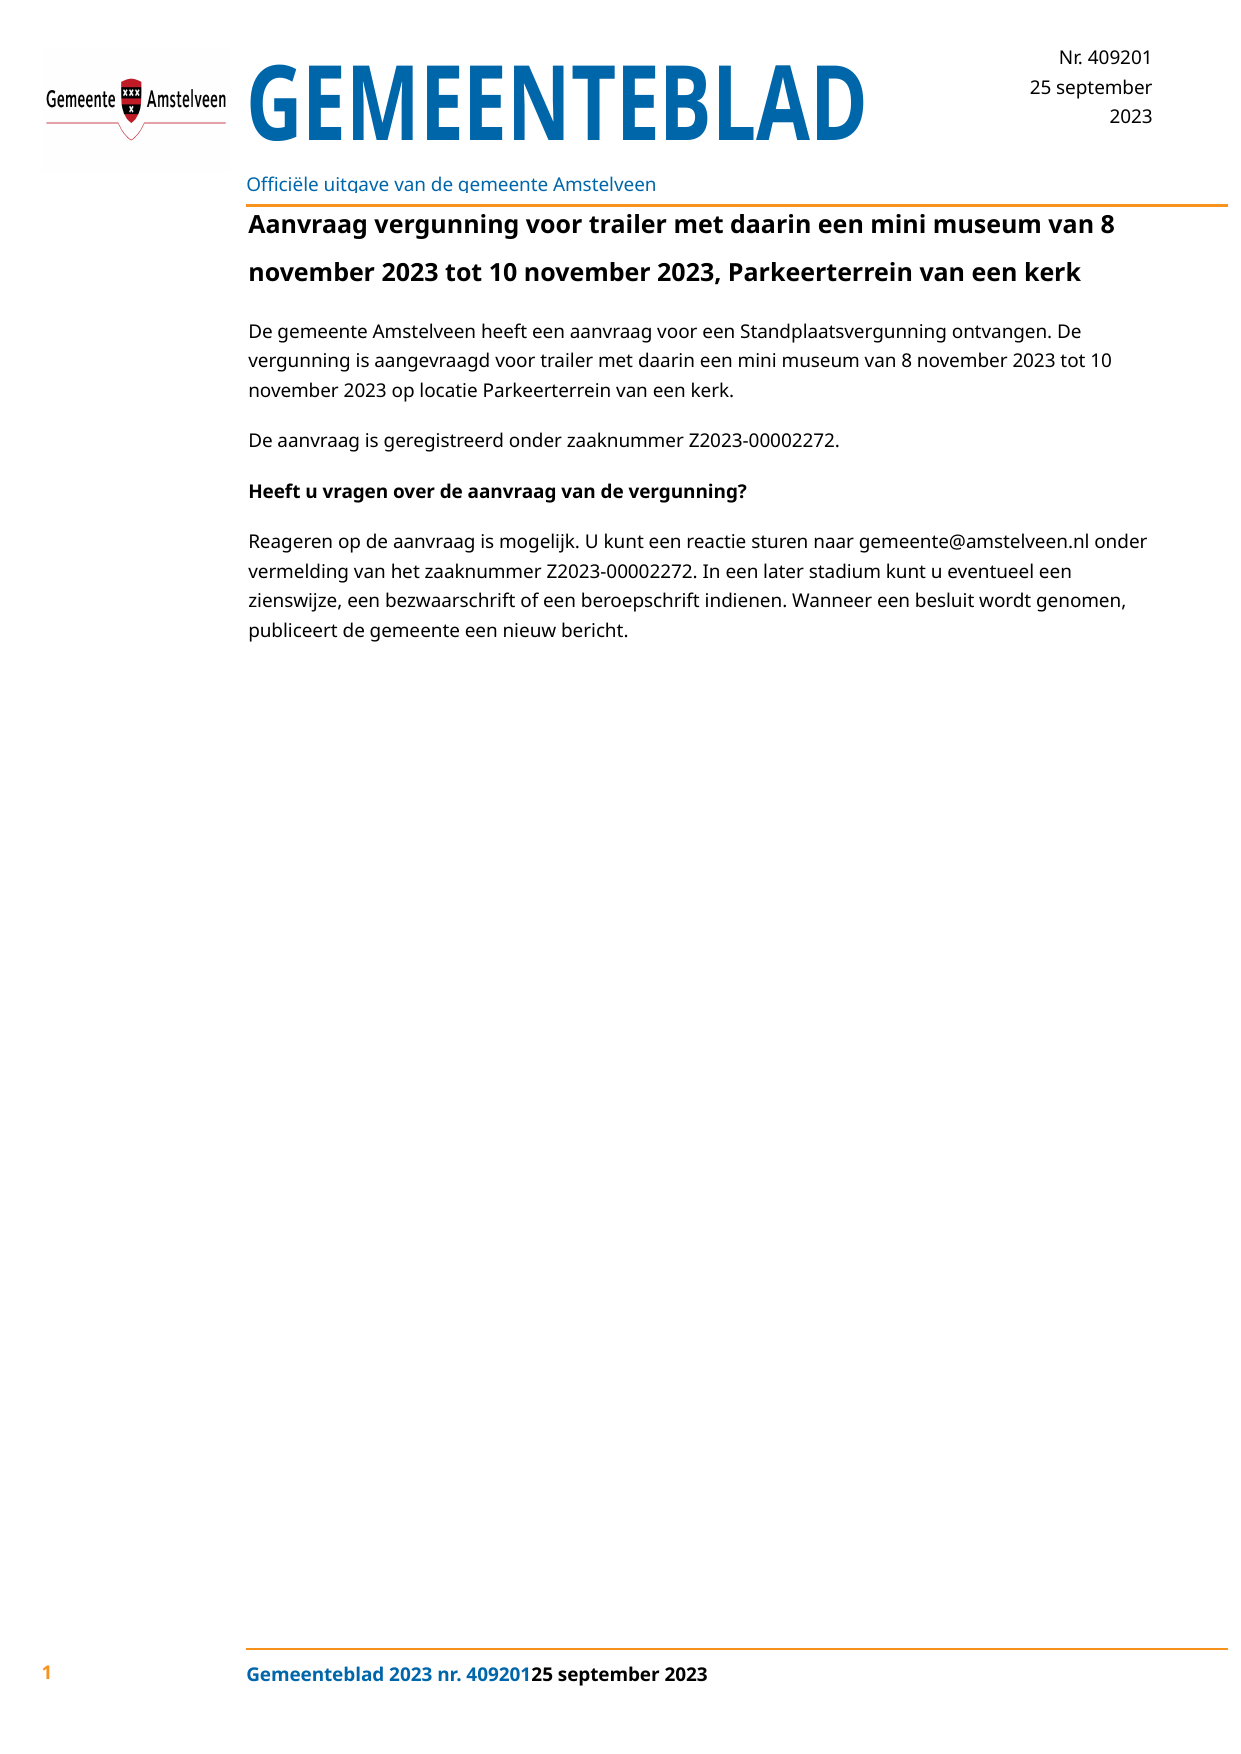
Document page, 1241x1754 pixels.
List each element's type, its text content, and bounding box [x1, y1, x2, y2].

text Reageren op de aanvraag is mogelijk. U kunt een reactie sturen naar gemeente@amstelveen.nl onder vermelding van het zaaknummer Z2023-00002272. In een later stadium kunt u eventueel een zienswijze, een bezwaarschrift of een beroepschrift indienen. Wanneer een besluit wordt genomen, publiceert de gemeente een nieuw bericht. [248, 528, 1152, 643]
text De aanvraag is geregistreerd onder zaaknummer Z2023-00002272. [248, 427, 1152, 453]
text Heeft u vragen over de aanvraag van de vergunning? [248, 478, 1152, 504]
text De gemeente Amstelveen heeft een aanvraag voor een Standplaatsvergunning ontvangen. De vergunning is aangevraagd voor trailer met daarin een mini museum van 8 november 2023 tot 10 november 2023 op locatie Parkeerterrein van een kerk. [248, 318, 1152, 403]
picture [41, 47, 231, 172]
text Aanvraag vergunning voor trailer met daarin een mini museum van 8 november 2023 tot 10 november 2023, Parkeerterrein van een kerk [248, 207, 1152, 288]
